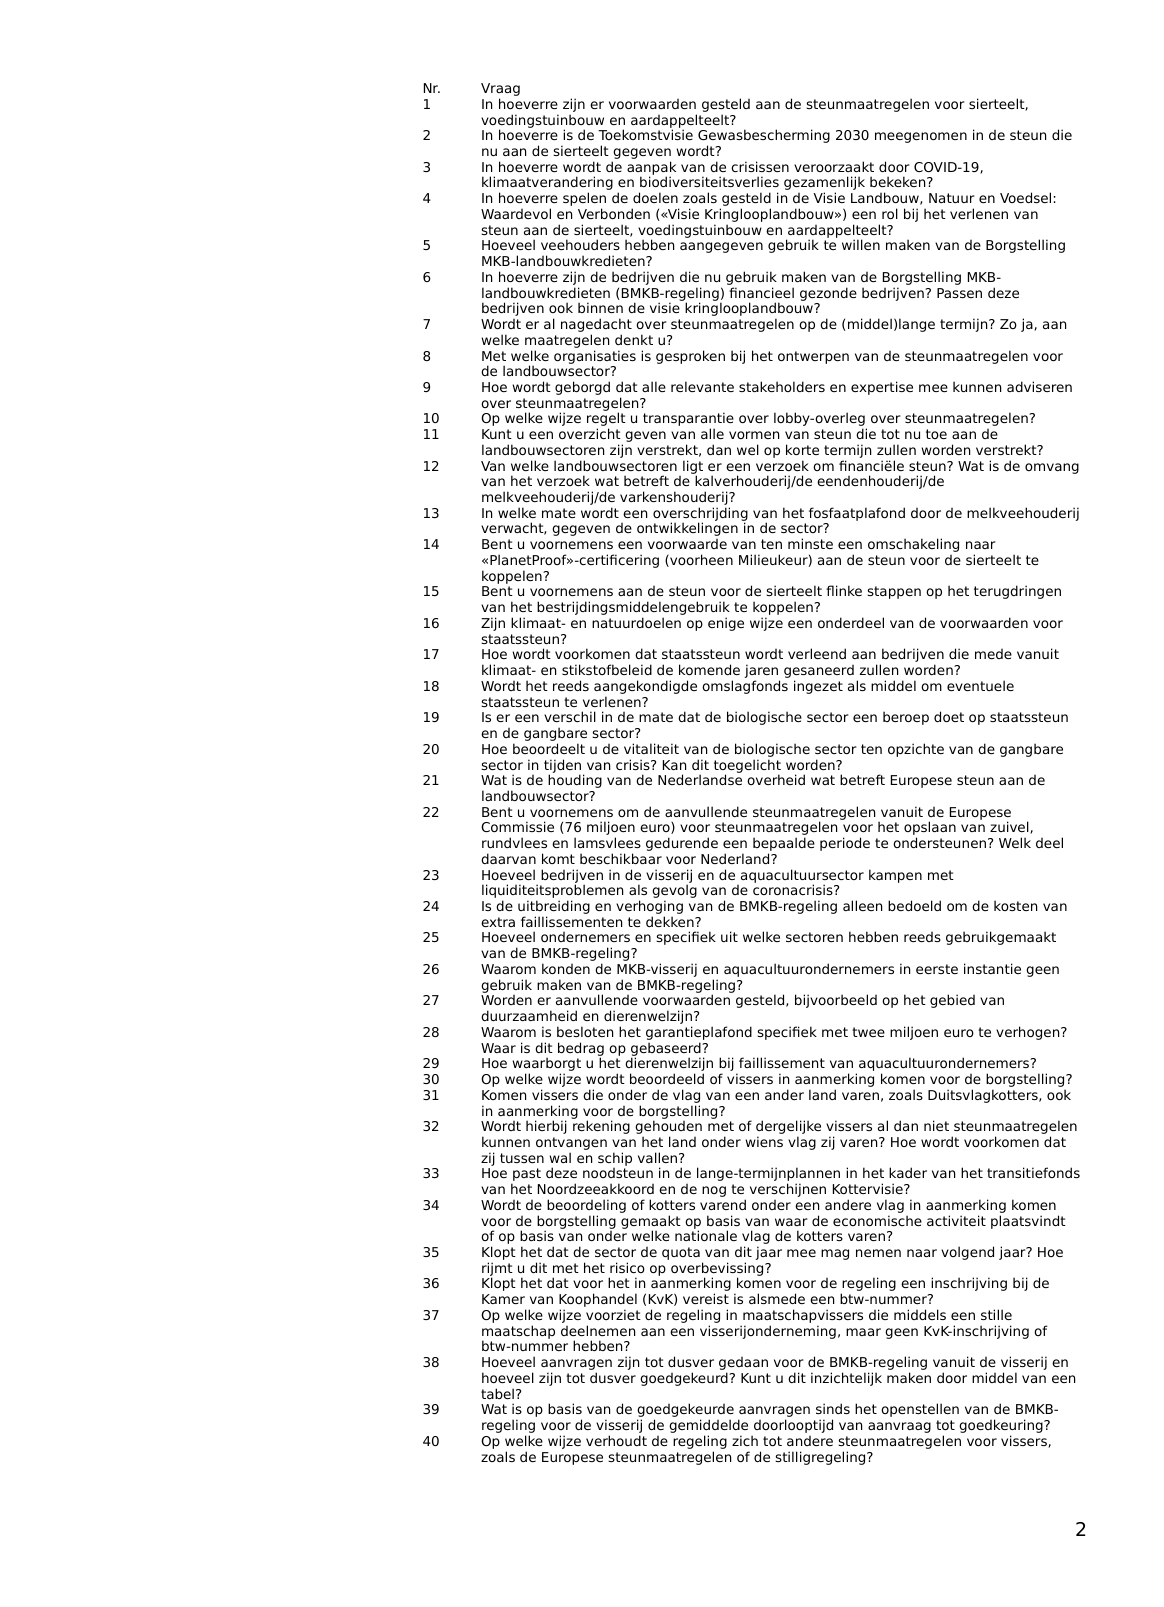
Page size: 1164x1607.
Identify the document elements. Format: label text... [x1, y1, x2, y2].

table_cell Bent u voornemens om de aanvullende steunmaatregelen vanuit de Europese Commissie (76 miljoen euro) voor steunmaatregelen voor het opslaan van zuivel, rundvlees en lamsvlees gedurende een bepaalde periode te ondersteunen? Welk deel daarvan komt beschikbaar voor Nederland? [475, 805, 1087, 867]
table_cell Klopt het dat de sector de quota van dit jaar mee mag nemen naar volgend jaar? Hoe rijmt u dit met het risico op overbevissing? [475, 1245, 1087, 1276]
table_cell 15 [422, 584, 475, 616]
table_cell 8 [422, 348, 475, 380]
table_cell 33 [422, 1166, 475, 1198]
table_header Nr. [422, 81, 475, 97]
table_cell 9 [422, 380, 475, 411]
table_cell 11 [422, 427, 475, 458]
table_cell In welke mate wordt een overschrijding van het fosfaatplafond door de melkveehouderij verwacht, gegeven de ontwikkelingen in de sector? [475, 506, 1087, 537]
table_cell Klopt het dat voor het in aanmerking komen voor de regeling een inschrijving bij de Kamer van Koophandel (KvK) vereist is alsmede een btw-nummer? [475, 1276, 1087, 1308]
table_cell Op welke wijze regelt u transparantie over lobby-overleg over steunmaatregelen? [475, 411, 1087, 427]
table_cell 18 [422, 679, 475, 710]
table_cell 17 [422, 647, 475, 679]
table_cell 16 [422, 616, 475, 647]
table_cell 14 [422, 537, 475, 584]
table_cell In hoeverre zijn de bedrijven die nu gebruik maken van de Borgstelling MKB-landbouwkredieten (BMKB-regeling) financieel gezonde bedrijven? Passen deze bedrijven ook binnen de visie kringlooplandbouw? [475, 270, 1087, 317]
table_cell 34 [422, 1198, 475, 1245]
table_cell Met welke organisaties is gesproken bij het ontwerpen van de steunmaatregelen voor de landbouwsector? [475, 348, 1087, 380]
table_cell Hoe beoordeelt u de vitaliteit van de biologische sector ten opzichte van de gangbare sector in tijden van crisis? Kan dit toegelicht worden? [475, 742, 1087, 773]
table_cell Wordt het reeds aangekondigde omslagfonds ingezet als middel om eventuele staatssteun te verlenen? [475, 679, 1087, 710]
table_cell Hoeveel ondernemers en specifiek uit welke sectoren hebben reeds gebruikgemaakt van de BMKB-regeling? [475, 930, 1087, 962]
table_cell Zijn klimaat- en natuurdoelen op enige wijze een onderdeel van de voorwaarden voor staatssteun? [475, 616, 1087, 647]
table_cell 1 [422, 97, 475, 128]
table_cell 37 [422, 1308, 475, 1355]
table_cell 26 [422, 962, 475, 993]
table_cell Wordt de beoordeling of kotters varend onder een andere vlag in aanmerking komen voor de borgstelling gemaakt op basis van waar de economische activiteit plaatsvindt of op basis van onder welke nationale vlag de kotters varen? [475, 1198, 1087, 1245]
table_cell 4 [422, 191, 475, 238]
table_cell 35 [422, 1245, 475, 1276]
table_header Vraag [475, 81, 1087, 97]
table_cell 39 [422, 1402, 475, 1434]
table_cell Hoe wordt voorkomen dat staatssteun wordt verleend aan bedrijven die mede vanuit klimaat- en stikstofbeleid de komende jaren gesaneerd zullen worden? [475, 647, 1087, 679]
table_cell 28 [422, 1025, 475, 1056]
table_cell 27 [422, 993, 475, 1025]
table_cell 7 [422, 317, 475, 348]
table_cell Wat is de houding van de Nederlandse overheid wat betreft Europese steun aan de landbouwsector? [475, 773, 1087, 804]
table_cell Waarom konden de MKB-visserij en aquacultuurondernemers in eerste instantie geen gebruik maken van de BMKB-regeling? [475, 962, 1087, 993]
table_cell 6 [422, 270, 475, 317]
table_cell Hoe past deze noodsteun in de lange-termijnplannen in het kader van het transitiefonds van het Noordzeeakkoord en de nog te verschijnen Kottervisie? [475, 1166, 1087, 1198]
table_cell 29 [422, 1056, 475, 1072]
table_cell Van welke landbouwsectoren ligt er een verzoek om financiële steun? Wat is de omvang van het verzoek wat betreft de kalverhouderij/de eendenhouderij/de melkveehouderij/de varkenshouderij? [475, 459, 1087, 506]
table_cell In hoeverre wordt de aanpak van de crisissen veroorzaakt door COVID-19, klimaatverandering en biodiversiteitsverlies gezamenlijk bekeken? [475, 160, 1087, 191]
table_cell In hoeverre is de Toekomstvisie Gewasbescherming 2030 meegenomen in de steun die nu aan de sierteelt gegeven wordt? [475, 128, 1087, 159]
table_cell Hoe waarborgt u het dierenwelzijn bij faillissement van aquacultuurondernemers? [475, 1056, 1087, 1072]
table_cell 13 [422, 506, 475, 537]
table_cell Hoe wordt geborgd dat alle relevante stakeholders en expertise mee kunnen adviseren over steunmaatregelen? [475, 380, 1087, 411]
table_cell 25 [422, 930, 475, 962]
table_cell 22 [422, 805, 475, 867]
table_cell 40 [422, 1434, 475, 1465]
table_cell Bent u voornemens een voorwaarde van ten minste een omschakeling naar «PlanetProof»-certificering (voorheen Milieukeur) aan de steun voor de sierteelt te koppelen? [475, 537, 1087, 584]
table_cell 24 [422, 899, 475, 930]
table_cell Kunt u een overzicht geven van alle vormen van steun die tot nu toe aan de landbouwsectoren zijn verstrekt, dan wel op korte termijn zullen worden verstrekt? [475, 427, 1087, 458]
table_cell Wat is op basis van de goedgekeurde aanvragen sinds het openstellen van de BMKB-regeling voor de visserij de gemiddelde doorlooptijd van aanvraag tot goedkeuring? [475, 1402, 1087, 1434]
table_cell In hoeverre spelen de doelen zoals gesteld in de Visie Landbouw, Natuur en Voedsel: Waardevol en Verbonden («Visie Kringlooplandbouw») een rol bij het verlenen van steun aan de sierteelt, voedingstuinbouw en aardappelteelt? [475, 191, 1087, 238]
table_cell In hoeverre zijn er voorwaarden gesteld aan de steunmaatregelen voor sierteelt, voedingstuinbouw en aardappelteelt? [475, 97, 1087, 128]
table_cell 23 [422, 868, 475, 899]
table_cell 31 [422, 1088, 475, 1119]
table_cell Bent u voornemens aan de steun voor de sierteelt flinke stappen op het terugdringen van het bestrijdingsmiddelengebruik te koppelen? [475, 584, 1087, 616]
table_cell Hoeveel aanvragen zijn tot dusver gedaan voor de BMKB-regeling vanuit de visserij en hoeveel zijn tot dusver goedgekeurd? Kunt u dit inzichtelijk maken door middel van een tabel? [475, 1355, 1087, 1402]
table_cell Waarom is besloten het garantieplafond specifiek met twee miljoen euro te verhogen? Waar is dit bedrag op gebaseerd? [475, 1025, 1087, 1056]
table_cell 38 [422, 1355, 475, 1402]
table_cell 20 [422, 742, 475, 773]
table_cell Hoeveel veehouders hebben aangegeven gebruik te willen maken van de Borgstelling MKB-landbouwkredieten? [475, 238, 1087, 270]
table_cell 5 [422, 238, 475, 270]
table_cell 21 [422, 773, 475, 804]
table_cell 2 [422, 128, 475, 159]
table_cell Wordt er al nagedacht over steunmaatregelen op de (middel)lange termijn? Zo ja, aan welke maatregelen denkt u? [475, 317, 1087, 348]
table_cell 10 [422, 411, 475, 427]
table_cell Wordt hierbij rekening gehouden met of dergelijke vissers al dan niet steunmaatregelen kunnen ontvangen van het land onder wiens vlag zij varen? Hoe wordt voorkomen dat zij tussen wal en schip vallen? [475, 1119, 1087, 1166]
table_cell Is er een verschil in de mate dat de biologische sector een beroep doet op staatssteun en de gangbare sector? [475, 710, 1087, 742]
table_cell Op welke wijze voorziet de regeling in maatschapvissers die middels een stille maatschap deelnemen aan een visserijonderneming, maar geen KvK-inschrijving of btw-nummer hebben? [475, 1308, 1087, 1355]
table_cell Op welke wijze verhoudt de regeling zich tot andere steunmaatregelen voor vissers, zoals de Europese steunmaatregelen of de stilligregeling? [475, 1434, 1087, 1465]
table_cell 12 [422, 459, 475, 506]
table_cell 32 [422, 1119, 475, 1166]
table_cell Is de uitbreiding en verhoging van de BMKB-regeling alleen bedoeld om de kosten van extra faillissementen te dekken? [475, 899, 1087, 930]
table_cell Op welke wijze wordt beoordeeld of vissers in aanmerking komen voor de borgstelling? [475, 1072, 1087, 1088]
table_cell 36 [422, 1276, 475, 1308]
table_cell 3 [422, 160, 475, 191]
table_cell 30 [422, 1072, 475, 1088]
table_cell Hoeveel bedrijven in de visserij en de aquacultuursector kampen met liquiditeitsproblemen als gevolg van de coronacrisis? [475, 868, 1087, 899]
table_cell 19 [422, 710, 475, 742]
table_cell Worden er aanvullende voorwaarden gesteld, bijvoorbeeld op het gebied van duurzaamheid en dierenwelzijn? [475, 993, 1087, 1025]
table_cell Komen vissers die onder de vlag van een ander land varen, zoals Duitsvlagkotters, ook in aanmerking voor de borgstelling? [475, 1088, 1087, 1119]
